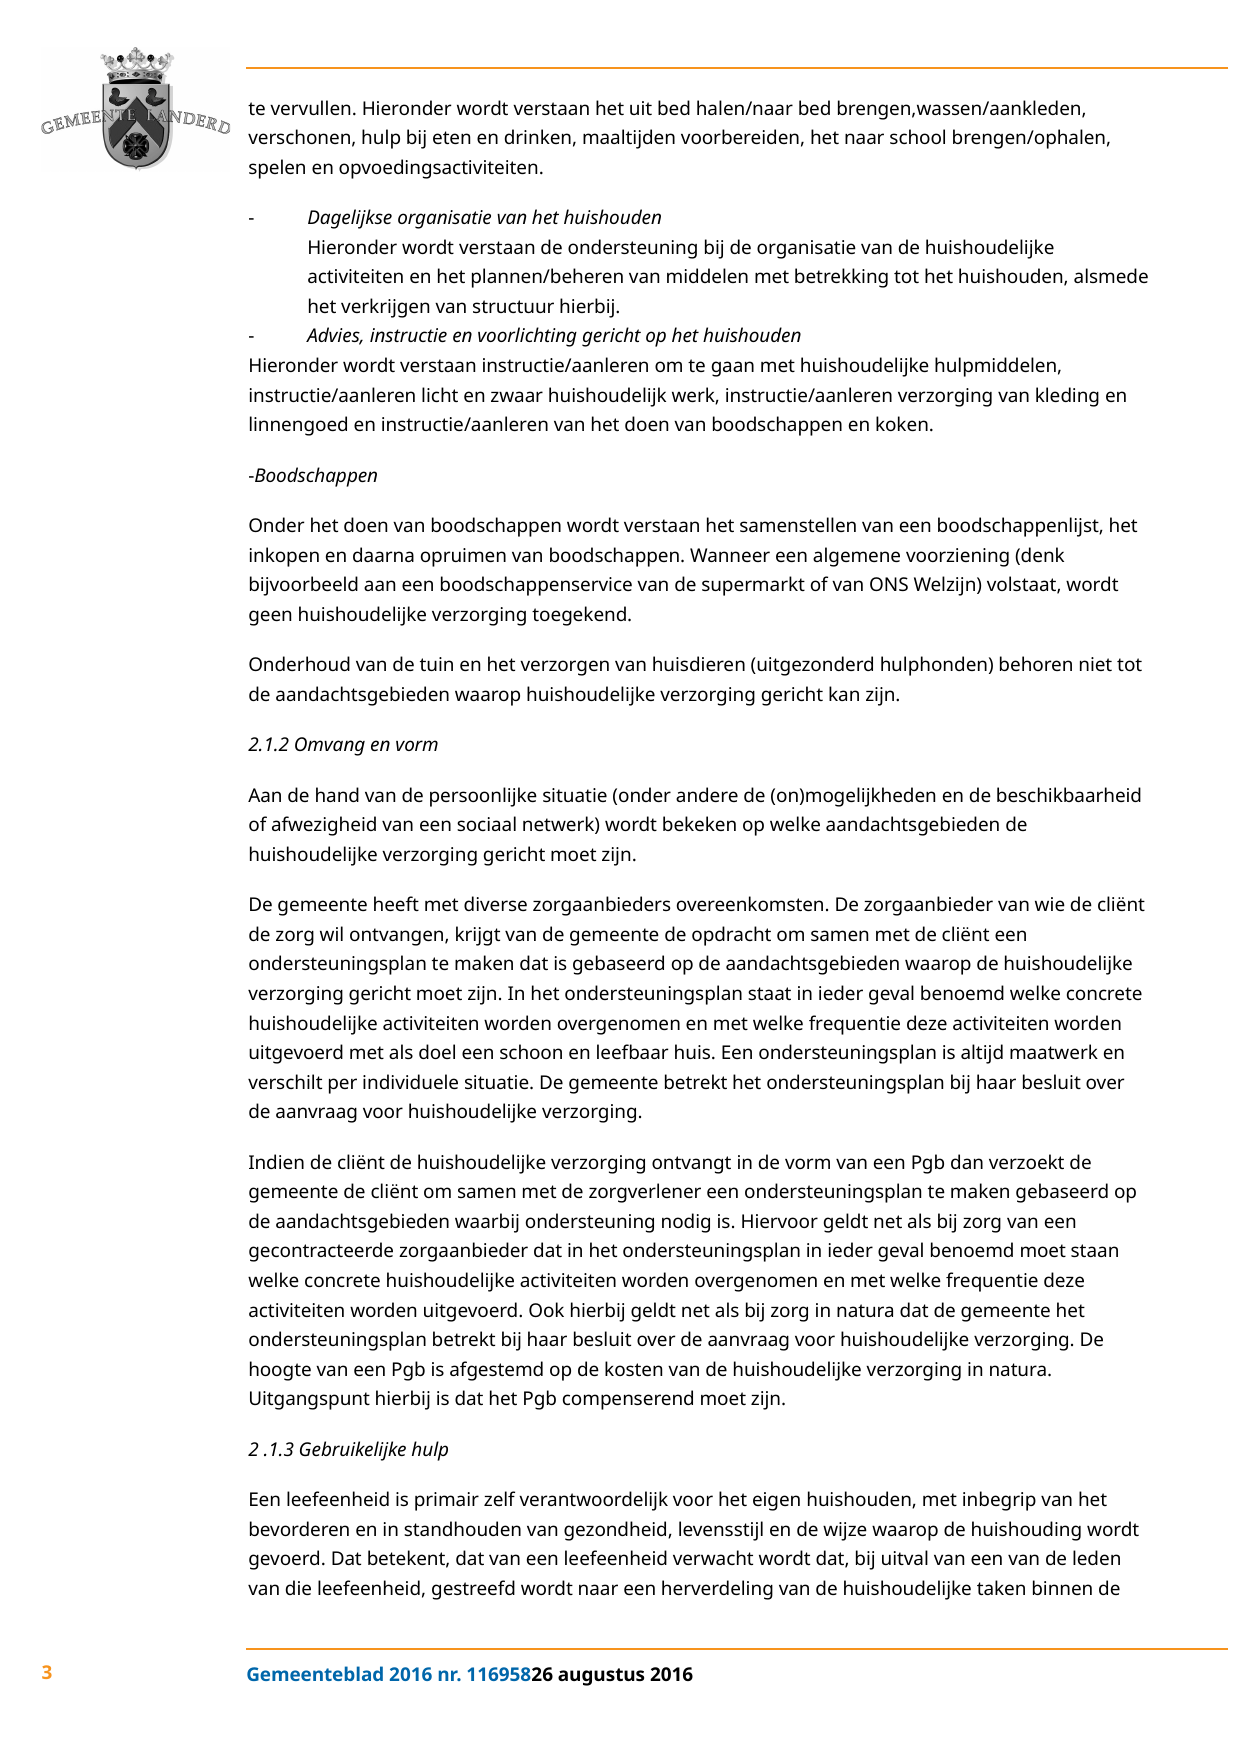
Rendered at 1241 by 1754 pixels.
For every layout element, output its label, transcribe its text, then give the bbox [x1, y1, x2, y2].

text 2.1.2 Omvang en vorm [248, 731, 1152, 757]
list Dagelijkse organisatie van het huishouden [248, 204, 1152, 230]
picture [41, 47, 231, 172]
text Onderhoud van de tuin en het verzorgen van huisdieren (uitgezonderd hulphonden) behoren niet tot de aandachtsgebieden waarop huishoudelijke verzorging gericht kan zijn. [248, 651, 1152, 707]
text -Boodschappen [248, 462, 1152, 488]
text Hieronder wordt verstaan instructie/aanleren om te gaan met huishoudelijke hulpmiddelen, instructie/aanleren licht en zwaar huishoudelijk werk, instructie/aanleren verzorging van kleding en linnengoed en instructie/aanleren van het doen van boodschappen en koken. [248, 352, 1152, 437]
text te vervullen. Hieronder wordt verstaan het uit bed halen/naar bed brengen,wassen/aankleden, verschonen, hulp bij eten en drinken, maaltijden voorbereiden, het naar school brengen/ophalen, spelen en opvoedingsactiviteiten. [248, 95, 1152, 180]
text De gemeente heeft met diverse zorgaanbieders overeenkomsten. De zorgaanbieder van wie de cliënt de zorg wil ontvangen, krijgt van de gemeente de opdracht om samen met de cliënt een ondersteuningsplan te maken dat is gebaseerd op de aandachtsgebieden waarop de huishoudelijke verzorging gericht moet zijn. In het ondersteuningsplan staat in ieder geval benoemd welke concrete huishoudelijke activiteiten worden overgenomen en met welke frequentie deze activiteiten worden uitgevoerd met als doel een schoon en leefbaar huis. Een ondersteuningsplan is altijd maatwerk en verschilt per individuele situatie. De gemeente betrekt het ondersteuningsplan bij haar besluit over de aanvraag voor huishoudelijke verzorging. [248, 891, 1152, 1124]
text Een leefeenheid is primair zelf verantwoordelijk voor het eigen huishouden, met inbegrip van het bevorderen en in standhouden van gezondheid, levensstijl en de wijze waarop de huishouding wordt gevoerd. Dat betekent, dat van een leefeenheid verwacht wordt dat, bij uitval van een van de leden van die leefeenheid, gestreefd wordt naar een herverdeling van de huishoudelijke taken binnen de [248, 1486, 1152, 1601]
text Onder het doen van boodschappen wordt verstaan het samenstellen van een boodschappenlijst, het inkopen en daarna opruimen van boodschappen. Wanneer een algemene voorziening (denk bijvoorbeeld aan een boodschappenservice van de supermarkt of van ONS Welzijn) volstaat, wordt geen huishoudelijke verzorging toegekend. [248, 512, 1152, 627]
list Advies, instructie en voorlichting gericht op het huishouden [248, 323, 1152, 348]
text Indien de cliënt de huishoudelijke verzorging ontvangt in de vorm van een Pgb dan verzoekt de gemeente de cliënt om samen met de zorgverlener een ondersteuningsplan te maken gebaseerd op de aandachtsgebieden waarbij ondersteuning nodig is. Hiervoor geldt net als bij zorg van een gecontracteerde zorgaanbieder dat in het ondersteuningsplan in ieder geval benoemd moet staan welke concrete huishoudelijke activiteiten worden overgenomen en met welke frequentie deze activiteiten worden uitgevoerd. Ook hierbij geldt net als bij zorg in natura dat de gemeente het ondersteuningsplan betrekt bij haar besluit over de aanvraag voor huishoudelijke verzorging. De hoogte van een Pgb is afgestemd op de kosten van de huishoudelijke verzorging in natura. Uitgangspunt hierbij is dat het Pgb compenserend moet zijn. [248, 1149, 1152, 1411]
list Hieronder wordt verstaan de ondersteuning bij de organisatie van de huishoudelijke activiteiten en het plannen/beheren van middelen met betrekking tot het huishouden, alsmede het verkrijgen van structuur hierbij. [248, 234, 1152, 319]
text 2 .1.3 Gebruikelijke hulp [248, 1436, 1152, 1462]
text Aan de hand van de persoonlijke situatie (onder andere de (on)mogelijkheden en de beschikbaarheid of afwezigheid van een sociaal netwerk) wordt bekeken op welke aandachtsgebieden de huishoudelijke verzorging gericht moet zijn. [248, 782, 1152, 867]
